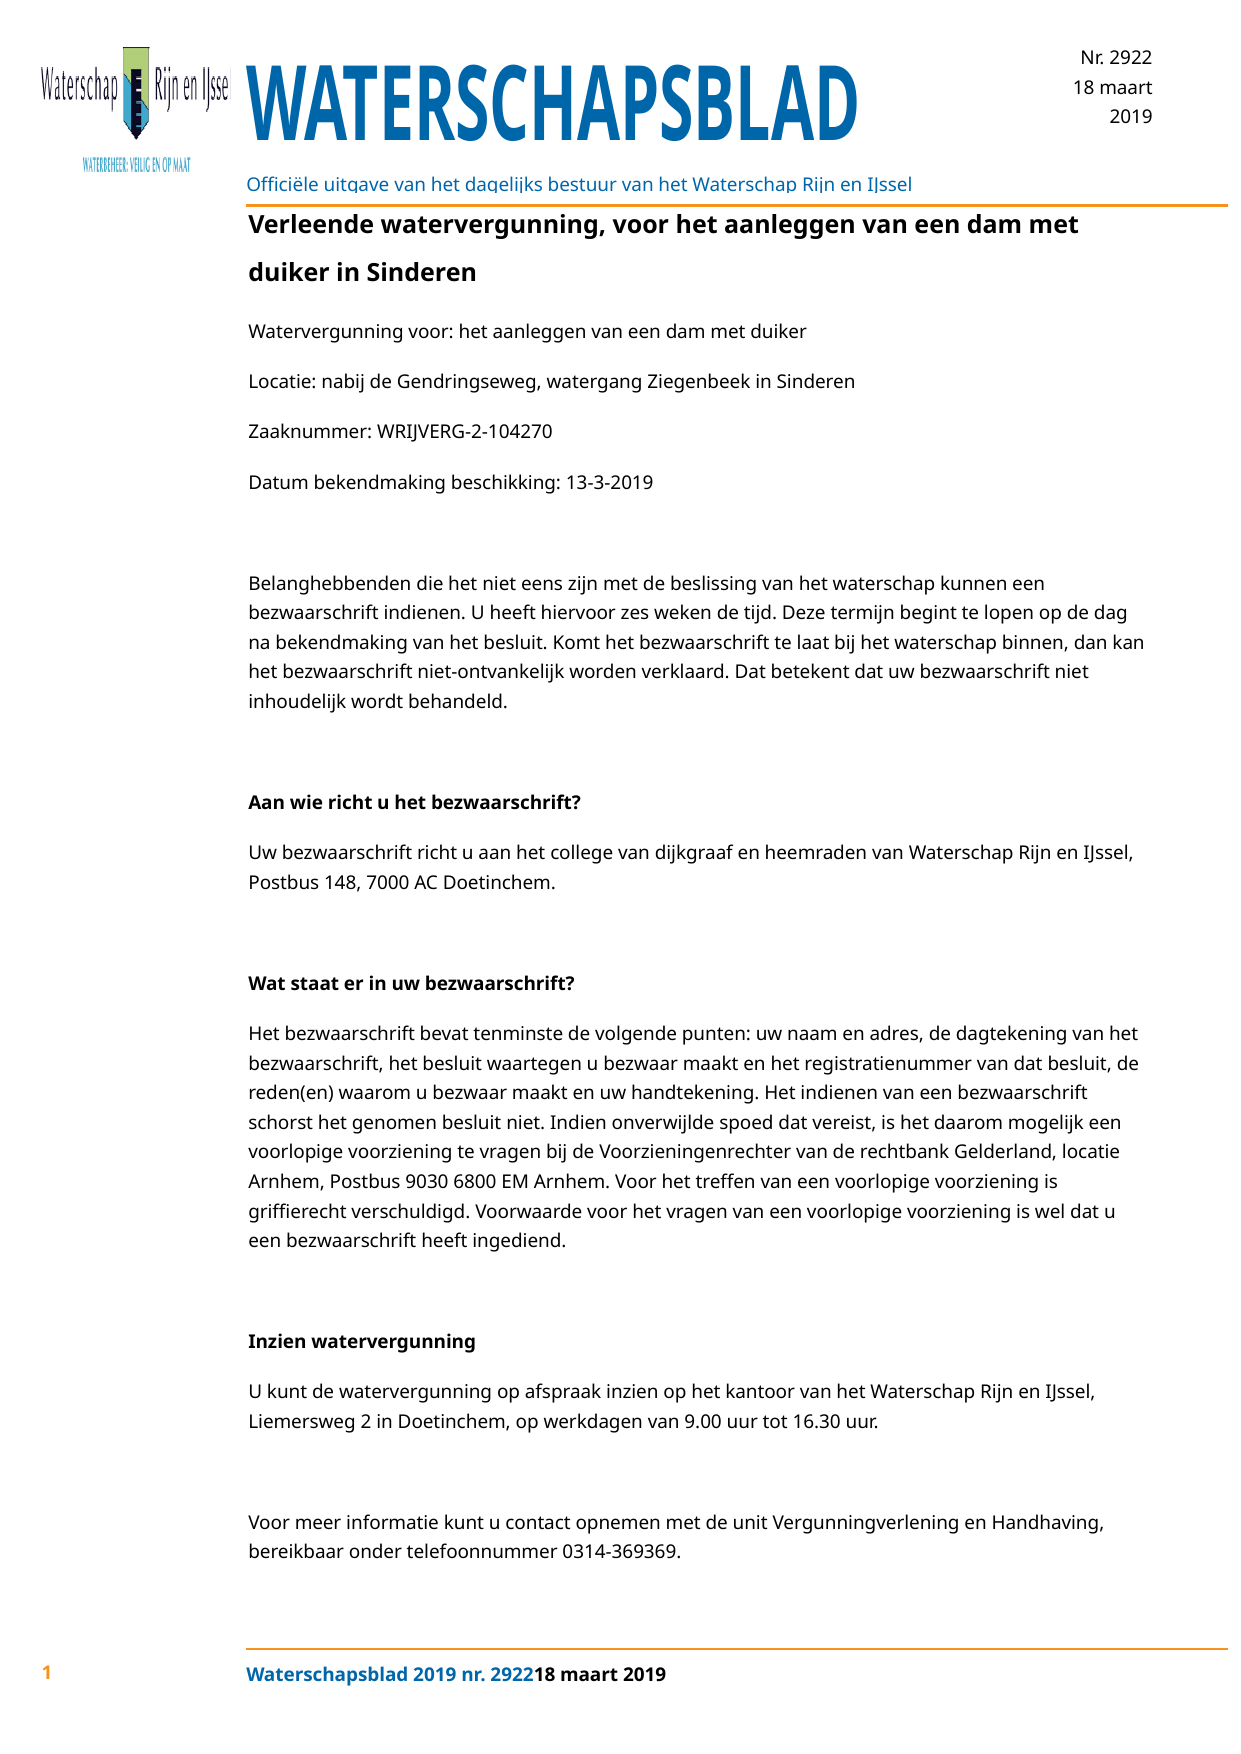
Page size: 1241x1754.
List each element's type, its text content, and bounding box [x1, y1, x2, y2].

text U kunt de watervergunning op afspraak inzien op het kantoor van het Waterschap Rijn en IJssel, Liemersweg 2 in Doetinchem, op werkdagen van 9.00 uur tot 16.30 uur. [248, 1379, 1152, 1434]
text Verleende watervergunning, voor het aanleggen van een dam met duiker in Sinderen [248, 207, 1152, 288]
text Locatie: nabij de Gendringseweg, watergang Ziegenbeek in Sinderen [248, 368, 1152, 394]
text Watervergunning voor: het aanleggen van een dam met duiker [248, 318, 1152, 344]
text Wat staat er in uw bezwaarschrift? [248, 970, 1152, 996]
text Zaaknummer: WRIJVERG-2-104270 [248, 419, 1152, 444]
text Inzien watervergunning [248, 1328, 1152, 1354]
text Uw bezwaarschrift richt u aan het college van dijkgraaf en heemraden van Waterschap Rijn en IJssel, Postbus 148, 7000 AC Doetinchem. [248, 839, 1152, 895]
text Het bezwaarschrift bevat tenminste de volgende punten: uw naam en adres, de dagtekening van het bezwaarschrift, het besluit waartegen u bezwaar maakt en het registratienummer van dat besluit, de reden(en) waarom u bezwaar maakt en uw handtekening. Het indienen van een bezwaarschrift schorst het genomen besluit niet. Indien onverwijlde spoed dat vereist, is het daarom mogelijk een voorlopige voorziening te vragen bij de Voorzieningenrechter van de rechtbank Gelderland, locatie Arnhem, Postbus 9030 6800 EM Arnhem. Voor het treffen van een voorlopige voorziening is griffierecht verschuldigd. Voorwaarde voor het vragen van een voorlopige voorziening is wel dat u een bezwaarschrift heeft ingediend. [248, 1020, 1152, 1253]
text Datum bekendmaking beschikking: 13-3-2019 [248, 469, 1152, 495]
text Voor meer informatie kunt u contact opnemen met de unit Vergunningverlening en Handhaving, bereikbaar onder telefoonnummer 0314-369369. [248, 1509, 1152, 1564]
text Aan wie richt u het bezwaarschrift? [248, 789, 1152, 815]
picture [41, 47, 231, 172]
text Belanghebbenden die het niet eens zijn met de beslissing van het waterschap kunnen een bezwaarschrift indienen. U heeft hiervoor zes weken de tijd. Deze termijn begint te lopen op de dag na bekendmaking van het besluit. Komt het bezwaarschrift te laat bij het waterschap binnen, dan kan het bezwaarschrift niet-ontvankelijk worden verklaard. Dat betekent dat uw bezwaarschrift niet inhoudelijk wordt behandeld. [248, 570, 1152, 714]
